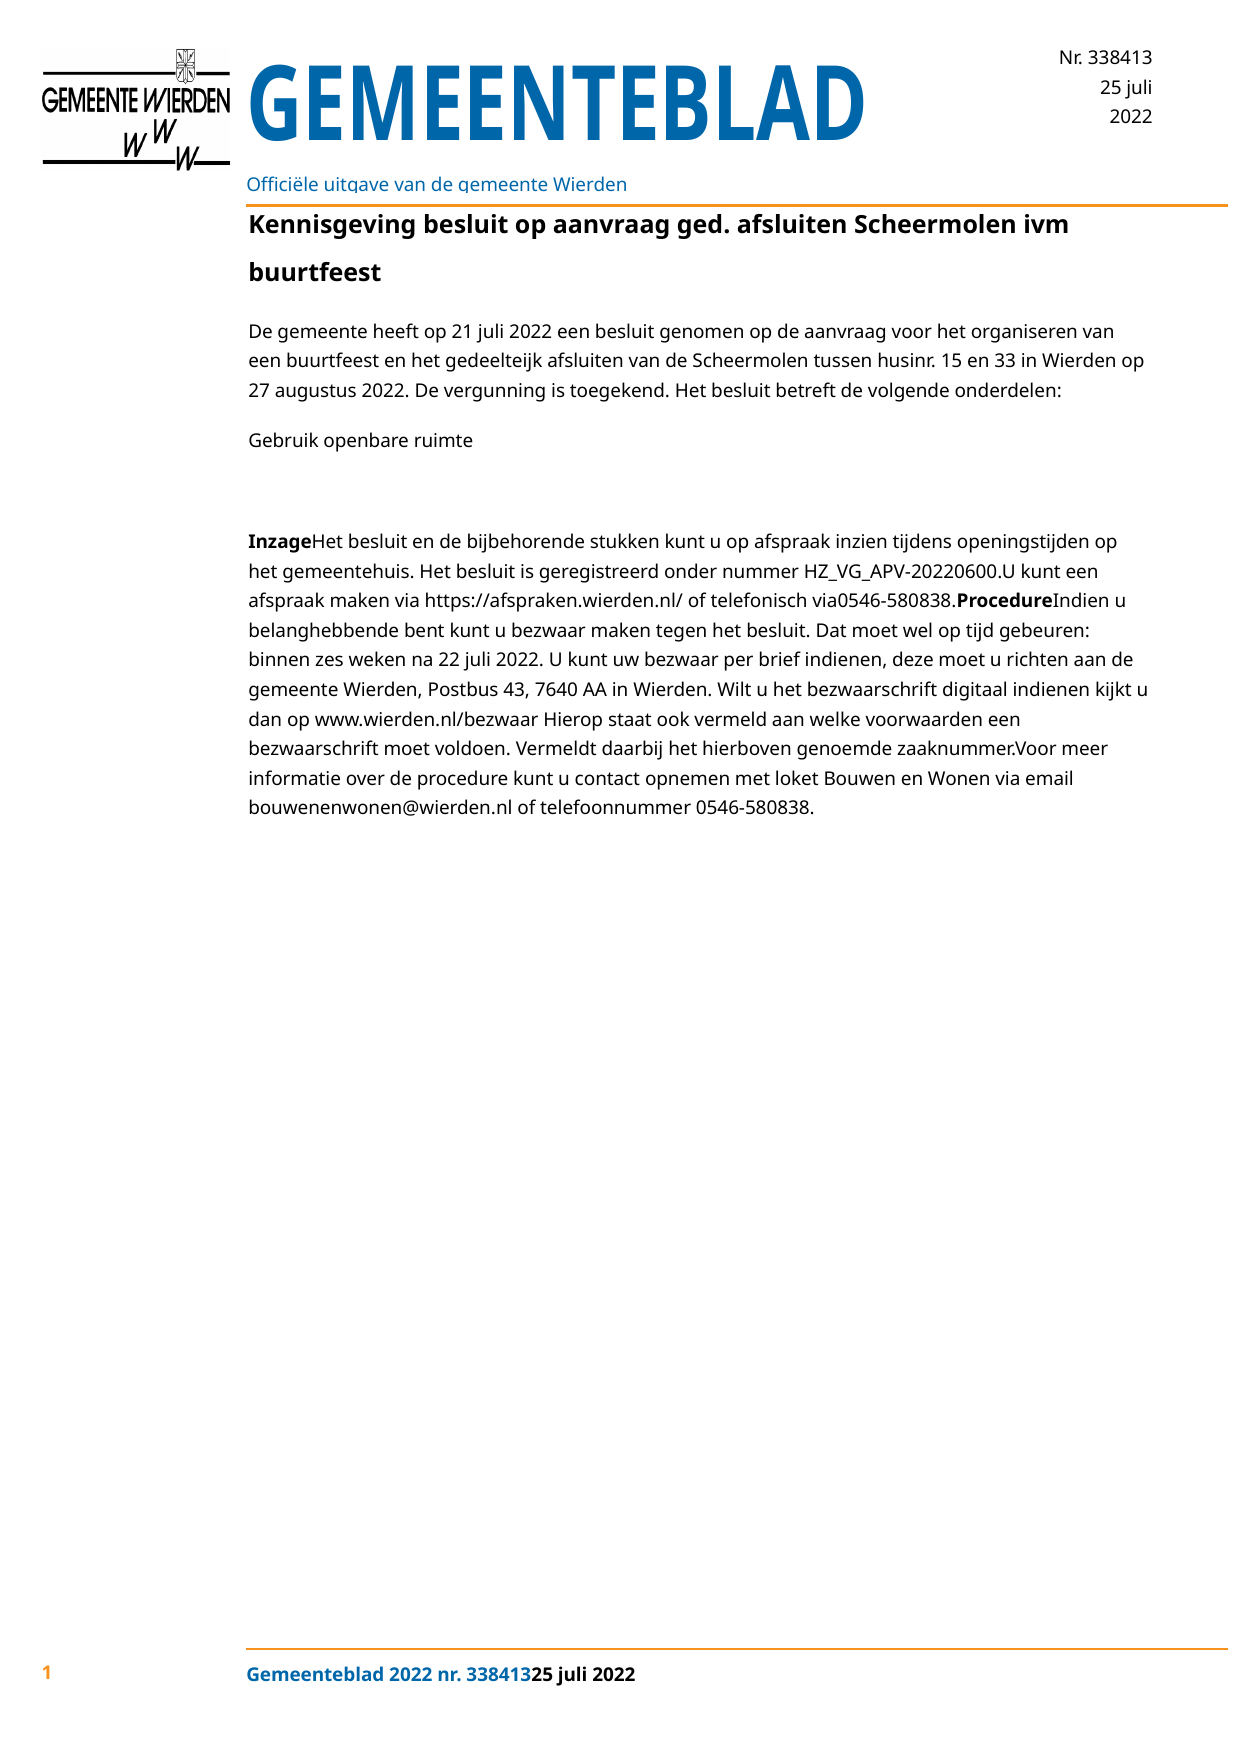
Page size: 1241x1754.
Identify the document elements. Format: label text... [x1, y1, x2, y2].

text Kennisgeving besluit op aanvraag ged. afsluiten Scheermolen ivm buurtfeest [248, 207, 1152, 288]
picture [41, 47, 231, 172]
text InzageHet besluit en de bijbehorende stukken kunt u op afspraak inzien tijdens openingstijden op het gemeentehuis. Het besluit is geregistreerd onder nummer HZ_VG_APV-20220600.U kunt een afspraak maken via https://afspraken.wierden.nl/ of telefonisch via0546-580838.ProcedureIndien u belanghebbende bent kunt u bezwaar maken tegen het besluit. Dat moet wel op tijd gebeuren: binnen zes weken na 22 juli 2022. U kunt uw bezwaar per brief indienen, deze moet u richten aan de gemeente Wierden, Postbus 43, 7640 AA in Wierden. Wilt u het bezwaarschrift digitaal indienen kijkt u dan op www.wierden.nl/bezwaar Hierop staat ook vermeld aan welke voorwaarden een bezwaarschrift moet voldoen. Vermeldt daarbij het hierboven genoemde zaaknummer.Voor meer informatie over de procedure kunt u contact opnemen met loket Bouwen en Wonen via email bouwenenwonen@wierden.nl of telefoonnummer 0546-580838. [248, 528, 1152, 820]
text De gemeente heeft op 21 juli 2022 een besluit genomen op de aanvraag voor het organiseren van een buurtfeest en het gedeelteijk afsluiten van de Scheermolen tussen husinr. 15 en 33 in Wierden op 27 augustus 2022. De vergunning is toegekend. Het besluit betreft de volgende onderdelen: [248, 318, 1152, 403]
text Gebruik openbare ruimte [248, 427, 1152, 453]
